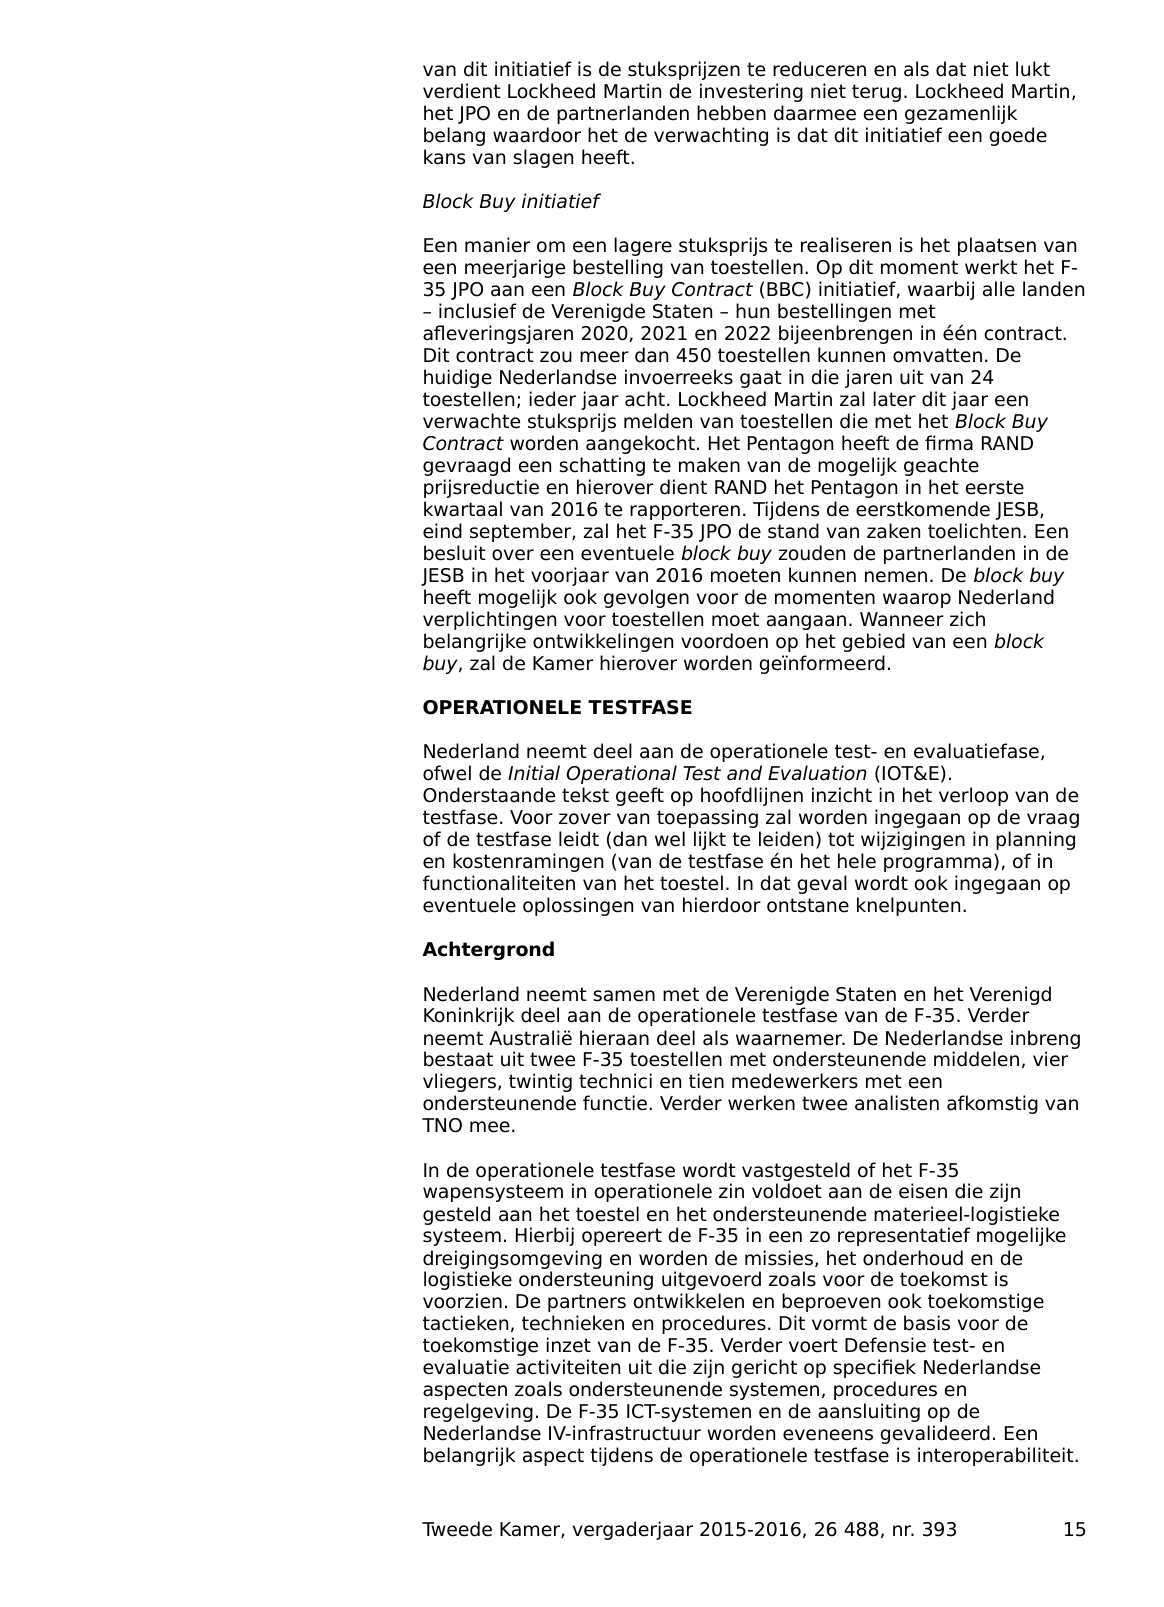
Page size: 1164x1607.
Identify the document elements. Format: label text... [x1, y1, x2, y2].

text van dit initiatief is de stuksprijzen te reduceren en als dat niet lukt verdient Lockheed Martin de investering niet terug. Lockheed Martin, het JPO en de partnerlanden hebben daarmee een gezamenlijk belang waardoor het de verwachting is dat dit initiatief een goede kans van slagen heeft. [422, 59, 1087, 169]
text Nederland neemt deel aan de operationele test- en evaluatiefase, ofwel de Initial Operational Test and Evaluation (IOT&E). Onderstaande tekst geeft op hoofdlijnen inzicht in het verloop van de testfase. Voor zover van toepassing zal worden ingegaan op de vraag of de testfase leidt (dan wel lijkt te leiden) tot wijzigingen in planning en kostenramingen (van de testfase én het hele programma), of in functionaliteiten van het toestel. In dat geval wordt ook ingegaan op eventuele oplossingen van hierdoor ontstane knelpunten. [422, 741, 1087, 917]
subtitle Achtergrond [422, 939, 1087, 961]
text In de operationele testfase wordt vastgesteld of het F-35 wapensysteem in operationele zin voldoet aan de eisen die zijn gesteld aan het toestel en het ondersteunende materieel-logistieke systeem. Hierbij opereert de F-35 in een zo representatief mogelijke dreigingsomgeving en worden de missies, het onderhoud en de logistieke ondersteuning uitgevoerd zoals voor de toekomst is voorzien. De partners ontwikkelen en beproeven ook toekomstige tactieken, technieken en procedures. Dit vormt de basis voor de toekomstige inzet van de F-35. Verder voert Defensie test- en evaluatie activiteiten uit die zijn gericht op specifiek Nederlandse aspecten zoals ondersteunende systemen, procedures en regelgeving. De F-35 ICT-systemen en de aansluiting op de Nederlandse IV-infrastructuur worden eveneens gevalideerd. Een belangrijk aspect tijdens de operationele testfase is interoperabiliteit. [422, 1159, 1087, 1467]
text Nederland neemt samen met de Verenigde Staten en het Verenigd Koninkrijk deel aan de operationele testfase van de F-35. Verder neemt Australië hieraan deel als waarnemer. De Nederlandse inbreng bestaat uit twee F-35 toestellen met ondersteunende middelen, vier vliegers, twintig technici en tien medewerkers met een ondersteunende functie. Verder werken twee analisten afkomstig van TNO mee. [422, 983, 1087, 1137]
text Een manier om een lagere stuksprijs te realiseren is het plaatsen van een meerjarige bestelling van toestellen. Op dit moment werkt het F-35 JPO aan een Block Buy Contract (BBC) initiatief, waarbij alle landen – inclusief de Verenigde Staten – hun bestellingen met afleveringsjaren 2020, 2021 en 2022 bijeenbrengen in één contract. Dit contract zou meer dan 450 toestellen kunnen omvatten. De huidige Nederlandse invoerreeks gaat in die jaren uit van 24 toestellen; ieder jaar acht. Lockheed Martin zal later dit jaar een verwachte stuksprijs melden van toestellen die met het Block Buy Contract worden aangekocht. Het Pentagon heeft de firma RAND gevraagd een schatting te maken van de mogelijk geachte prijsreductie en hierover dient RAND het Pentagon in het eerste kwartaal van 2016 te rapporteren. Tijdens de eerstkomende JESB, eind september, zal het F-35 JPO de stand van zaken toelichten. Een besluit over een eventuele block buy zouden de partnerlanden in de JESB in het voorjaar van 2016 moeten kunnen nemen. De block buy heeft mogelijk ook gevolgen voor de momenten waarop Nederland verplichtingen voor toestellen moet aangaan. Wanneer zich belangrijke ontwikkelingen voordoen op het gebied van een block buy, zal de Kamer hierover worden geïnformeerd. [422, 235, 1087, 675]
subtitle Block Buy initiatief [422, 191, 1087, 213]
subtitle OPERATIONELE TESTFASE [422, 697, 1087, 719]
